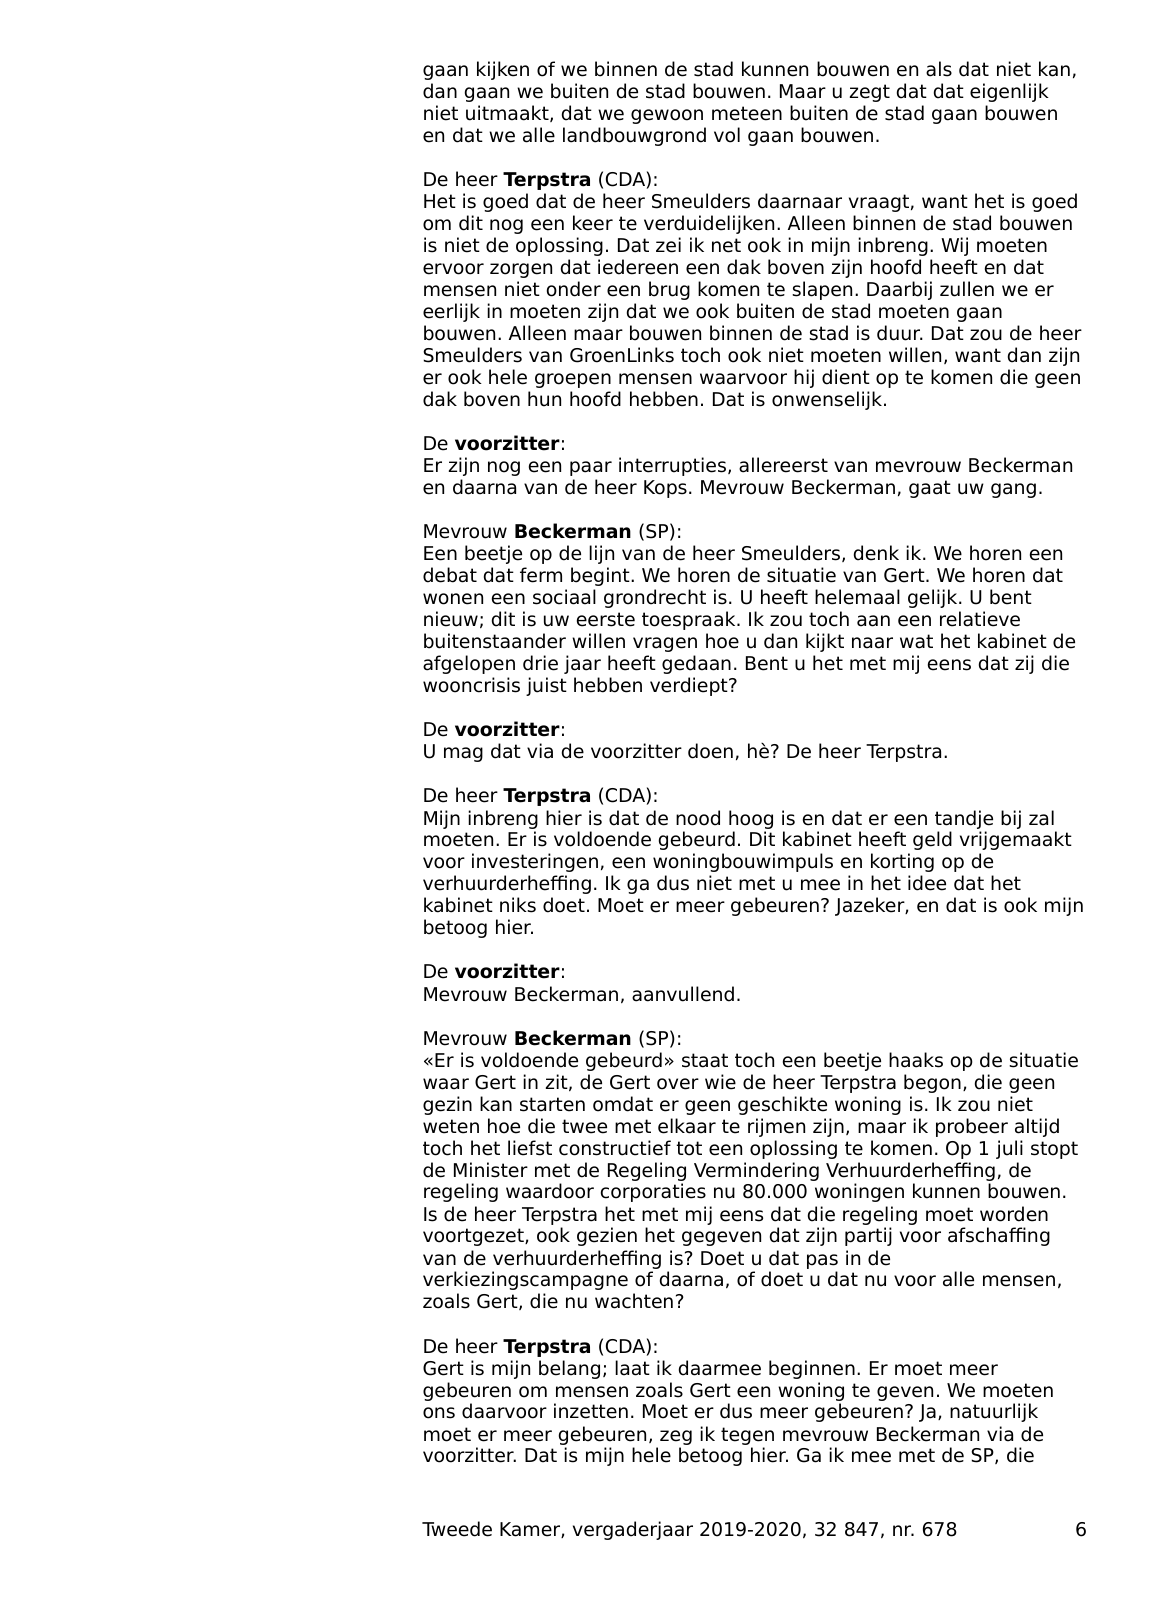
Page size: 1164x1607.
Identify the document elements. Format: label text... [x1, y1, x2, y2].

text «Er is voldoende gebeurd» staat toch een beetje haaks op de situatie waar Gert in zit, de Gert over wie de heer Terpstra begon, die geen gezin kan starten omdat er geen geschikte woning is. Ik zou niet weten hoe die twee met elkaar te rijmen zijn, maar ik probeer altijd toch het liefst constructief tot een oplossing te komen. Op 1 juli stopt de Minister met de Regeling Vermindering Verhuurderheffing, de regeling waardoor corporaties nu 80.000 woningen kunnen bouwen. Is de heer Terpstra het met mij eens dat die regeling moet worden voortgezet, ook gezien het gegeven dat zijn partij voor afschaffing van de verhuurderheffing is? Doet u dat pas in de verkiezingscampagne of daarna, of doet u dat nu voor alle mensen, zoals Gert, die nu wachten? [422, 1049, 1087, 1313]
text De heer Terpstra (CDA): [422, 785, 1087, 807]
text gaan kijken of we binnen de stad kunnen bouwen en als dat niet kan, dan gaan we buiten de stad bouwen. Maar u zegt dat dat eigenlijk niet uitmaakt, dat we gewoon meteen buiten de stad gaan bouwen en dat we alle landbouwgrond vol gaan bouwen. [422, 59, 1087, 147]
text De heer Terpstra (CDA): [422, 1336, 1087, 1357]
text Een beetje op de lijn van de heer Smeulders, denk ik. We horen een debat dat ferm begint. We horen de situatie van Gert. We horen dat wonen een sociaal grondrecht is. U heeft helemaal gelijk. U bent nieuw; dit is uw eerste toespraak. Ik zou toch aan een relatieve buitenstaander willen vragen hoe u dan kijkt naar wat het kabinet de afgelopen drie jaar heeft gedaan. Bent u het met mij eens dat zij die wooncrisis juist hebben verdiept? [422, 543, 1087, 697]
text De voorzitter: [422, 433, 1087, 455]
text Mijn inbreng hier is dat de nood hoog is en dat er een tandje bij zal moeten. Er is voldoende gebeurd. Dit kabinet heeft geld vrijgemaakt voor investeringen, een woningbouwimpuls en korting op de verhuurderheffing. Ik ga dus niet met u mee in het idee dat het kabinet niks doet. Moet er meer gebeuren? Jazeker, en dat is ook mijn betoog hier. [422, 807, 1087, 939]
text De heer Terpstra (CDA): [422, 169, 1087, 191]
text Het is goed dat de heer Smeulders daarnaar vraagt, want het is goed om dit nog een keer te verduidelijken. Alleen binnen de stad bouwen is niet de oplossing. Dat zei ik net ook in mijn inbreng. Wij moeten ervoor zorgen dat iedereen een dak boven zijn hoofd heeft en dat mensen niet onder een brug komen te slapen. Daarbij zullen we er eerlijk in moeten zijn dat we ook buiten de stad moeten gaan bouwen. Alleen maar bouwen binnen de stad is duur. Dat zou de heer Smeulders van GroenLinks toch ook niet moeten willen, want dan zijn er ook hele groepen mensen waarvoor hij dient op te komen die geen dak boven hun hoofd hebben. Dat is onwenselijk. [422, 191, 1087, 411]
text Mevrouw Beckerman, aanvullend. [422, 983, 1087, 1005]
text De voorzitter: [422, 961, 1087, 983]
text Gert is mijn belang; laat ik daarmee beginnen. Er moet meer gebeuren om mensen zoals Gert een woning te geven. We moeten ons daarvoor inzetten. Moet er dus meer gebeuren? Ja, natuurlijk moet er meer gebeuren, zeg ik tegen mevrouw Beckerman via de voorzitter. Dat is mijn hele betoog hier. Ga ik mee met de SP, die [422, 1357, 1087, 1467]
text De voorzitter: [422, 719, 1087, 741]
text Mevrouw Beckerman (SP): [422, 521, 1087, 543]
text U mag dat via de voorzitter doen, hè? De heer Terpstra. [422, 741, 1087, 763]
text Er zijn nog een paar interrupties, allereerst van mevrouw Beckerman en daarna van de heer Kops. Mevrouw Beckerman, gaat uw gang. [422, 455, 1087, 499]
text Mevrouw Beckerman (SP): [422, 1028, 1087, 1049]
